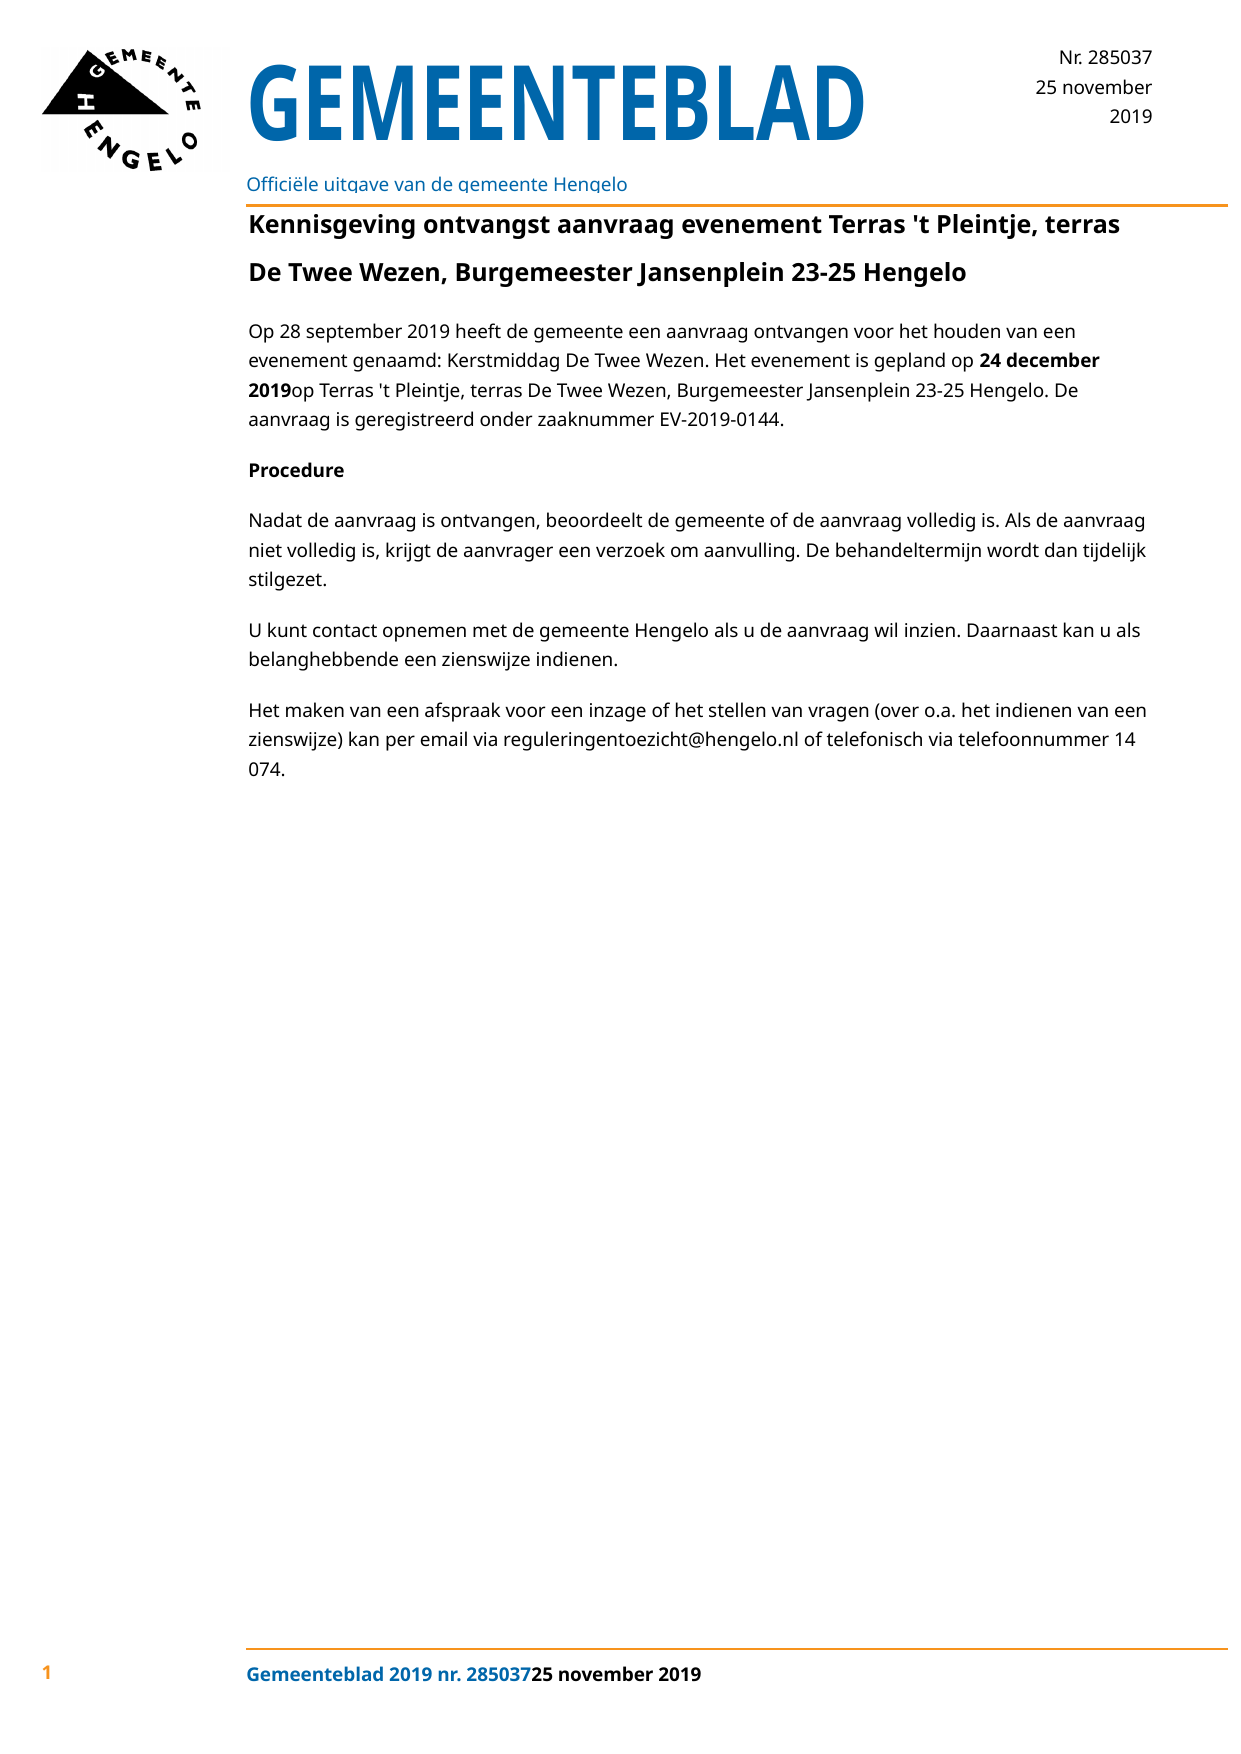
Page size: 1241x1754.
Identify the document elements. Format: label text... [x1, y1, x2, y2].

text Procedure [248, 457, 1152, 483]
text Het maken van een afspraak voor een inzage of het stellen van vragen (over o.a. het indienen van een zienswijze) kan per email via reguleringentoezicht@hengelo.nl of telefonisch via telefoonnummer 14 074. [248, 697, 1152, 782]
text Kennisgeving ontvangst aanvraag evenement Terras 't Pleintje, terras De Twee Wezen, Burgemeester Jansenplein 23-25 Hengelo [248, 207, 1152, 288]
text U kunt contact opnemen met de gemeente Hengelo als u de aanvraag wil inzien. Daarnaast kan u als belanghebbende een zienswijze indienen. [248, 617, 1152, 672]
text Op 28 september 2019 heeft de gemeente een aanvraag ontvangen voor het houden van een evenement genaamd: Kerstmiddag De Twee Wezen. Het evenement is gepland op 24 december 2019op Terras 't Pleintje, terras De Twee Wezen, Burgemeester Jansenplein 23-25 Hengelo. De aanvraag is geregistreerd onder zaaknummer EV-2019-0144. [248, 318, 1152, 432]
picture [41, 47, 231, 172]
text Nadat de aanvraag is ontvangen, beoordeelt de gemeente of de aanvraag volledig is. Als de aanvraag niet volledig is, krijgt de aanvrager een verzoek om aanvulling. De behandeltermijn wordt dan tijdelijk stilgezet. [248, 507, 1152, 592]
